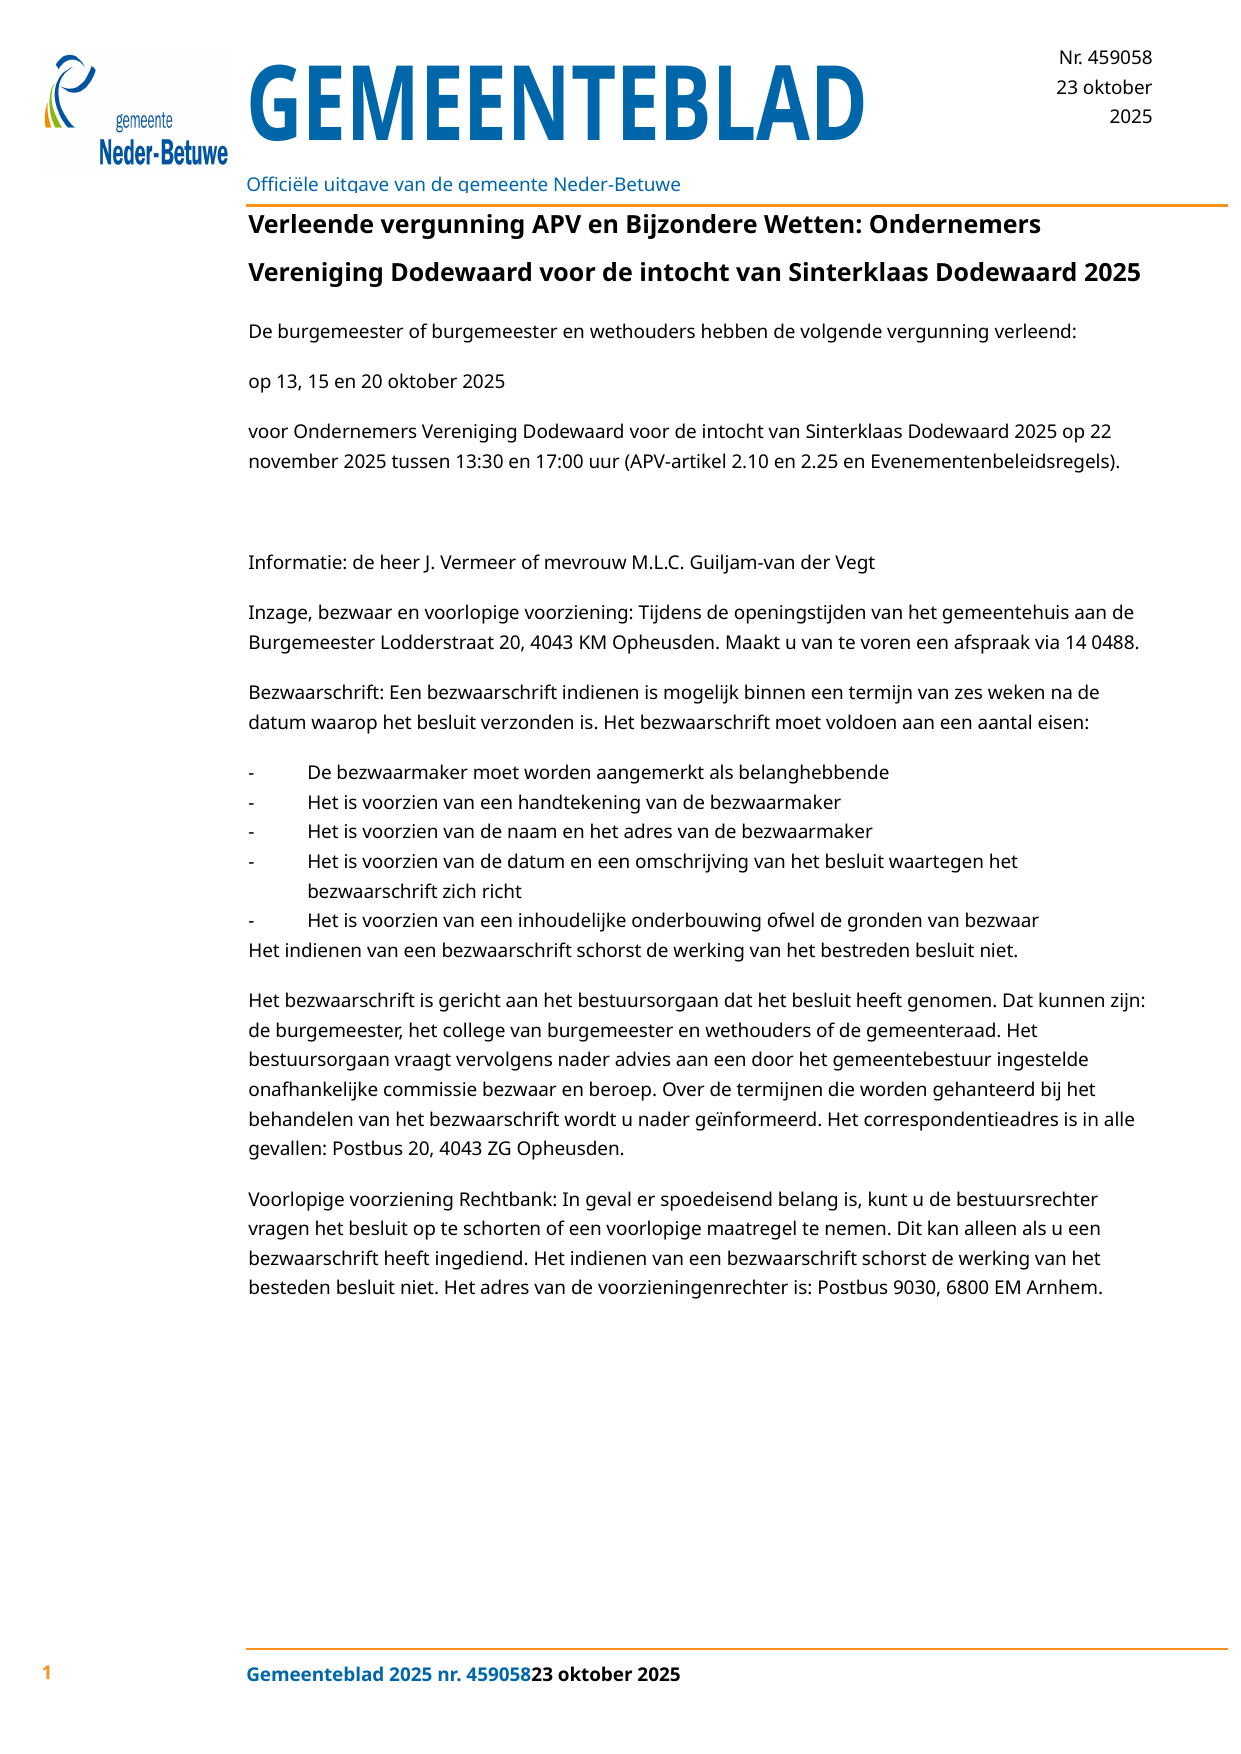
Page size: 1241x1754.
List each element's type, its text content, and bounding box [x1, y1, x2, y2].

list Het is voorzien van de datum en een omschrijving van het besluit waartegen het bezwaarschrift zich richt [248, 848, 1152, 904]
text voor Ondernemers Vereniging Dodewaard voor de intocht van Sinterklaas Dodewaard 2025 op 22 november 2025 tussen 13:30 en 17:00 uur (APV-artikel 2.10 en 2.25 en Evenementenbeleidsregels). [248, 419, 1152, 474]
text Het indienen van een bezwaarschrift schorst de werking van het bestreden besluit niet. [248, 937, 1152, 963]
text De burgemeester of burgemeester en wethouders hebben de volgende vergunning verleend: [248, 318, 1152, 344]
list Het is voorzien van een inhoudelijke onderbouwing ofwel de gronden van bezwaar [248, 907, 1152, 933]
text Verleende vergunning APV en Bijzondere Wetten: Ondernemers Vereniging Dodewaard voor de intocht van Sinterklaas Dodewaard 2025 [248, 207, 1152, 288]
text Bezwaarschrift: Een bezwaarschrift indienen is mogelijk binnen een termijn van zes weken na de datum waarop het besluit verzonden is. Het bezwaarschrift moet voldoen aan een aantal eisen: [248, 679, 1152, 735]
list Het is voorzien van een handtekening van de bezwaarmaker [248, 789, 1152, 815]
text Het bezwaarschrift is gericht aan het bestuursorgaan dat het besluit heeft genomen. Dat kunnen zijn: de burgemeester, het college van burgemeester en wethouders of de gemeenteraad. Het bestuursorgaan vraagt vervolgens nader advies aan een door het gemeentebestuur ingestelde onafhankelijke commissie bezwaar en beroep. Over de termijnen die worden gehanteerd bij het behandelen van het bezwaarschrift wordt u nader geïnformeerd. Het correspondentieadres is in alle gevallen: Postbus 20, 4043 ZG Opheusden. [248, 987, 1152, 1161]
text Inzage, bezwaar en voorlopige voorziening: Tijdens de openingstijden van het gemeentehuis aan de Burgemeester Lodderstraat 20, 4043 KM Opheusden. Maakt u van te voren een afspraak via 14 0488. [248, 599, 1152, 655]
text Voorlopige voorziening Rechtbank: In geval er spoedeisend belang is, kunt u de bestuursrechter vragen het besluit op te schorten of een voorlopige maatregel te nemen. Dit kan alleen als u een bezwaarschrift heeft ingediend. Het indienen van een bezwaarschrift schorst de werking van het besteden besluit niet. Het adres van de voorzieningenrechter is: Postbus 9030, 6800 EM Arnhem. [248, 1186, 1152, 1300]
text Informatie: de heer J. Vermeer of mevrouw M.L.C. Guiljam-van der Vegt [248, 549, 1152, 575]
picture [41, 47, 231, 172]
text op 13, 15 en 20 oktober 2025 [248, 368, 1152, 394]
list De bezwaarmaker moet worden aangemerkt als belanghebbende [248, 759, 1152, 785]
list Het is voorzien van de naam en het adres van de bezwaarmaker [248, 819, 1152, 844]
